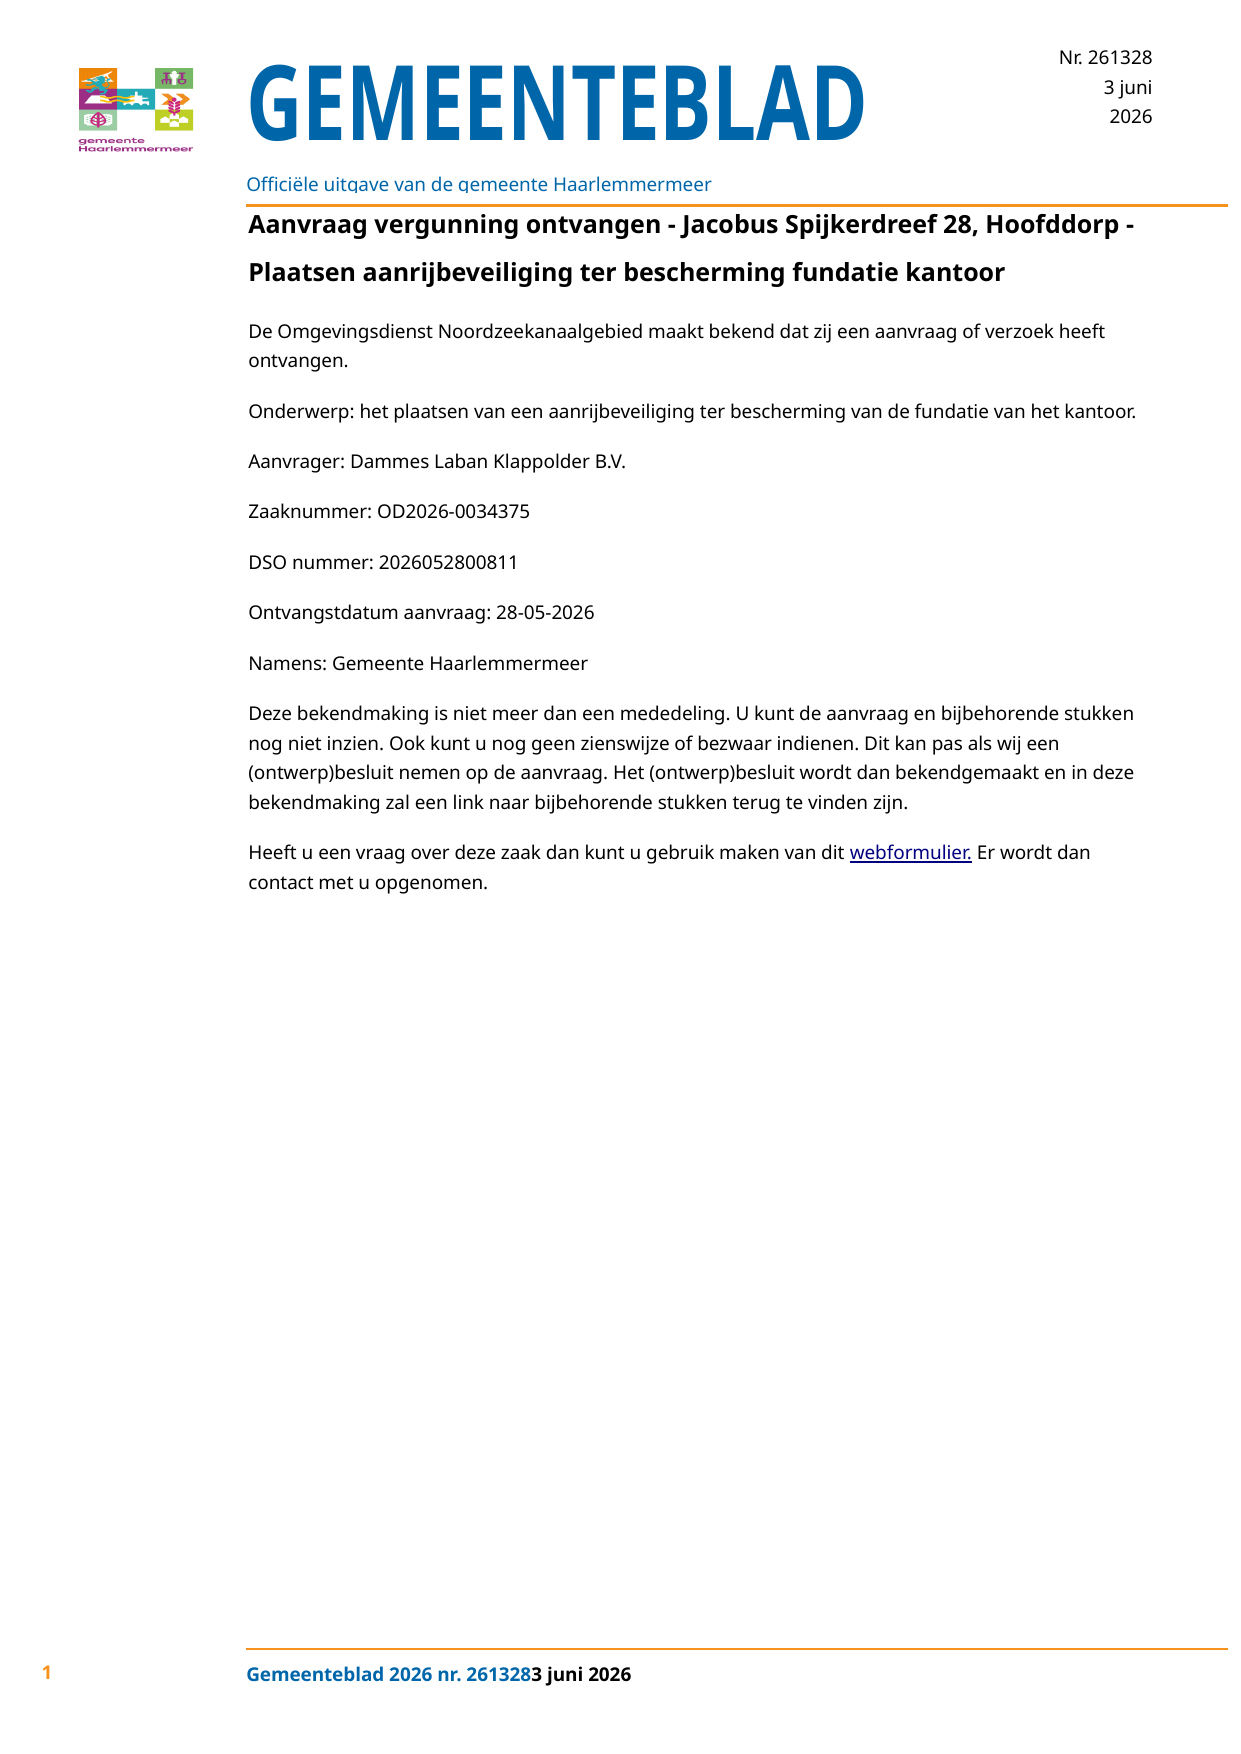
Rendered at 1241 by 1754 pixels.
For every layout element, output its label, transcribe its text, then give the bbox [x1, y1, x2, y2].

text Namens: Gemeente Haarlemmermeer [248, 650, 1152, 676]
text Aanvrager: Dammes Laban Klappolder B.V. [248, 448, 1152, 474]
text De Omgevingsdienst Noordzeekanaalgebied maakt bekend dat zij een aanvraag of verzoek heeft ontvangen. [248, 318, 1152, 373]
text Aanvraag vergunning ontvangen - Jacobus Spijkerdreef 28, Hoofddorp - Plaatsen aanrijbeveiliging ter bescherming fundatie kantoor [248, 207, 1152, 288]
text Heeft u een vraag over deze zaak dan kunt u gebruik maken van dit webformulier. Er wordt dan contact met u opgenomen. [248, 839, 1152, 895]
text DSO nummer: 2026052800811 [248, 549, 1152, 575]
text Ontvangstdatum aanvraag: 28-05-2026 [248, 599, 1152, 625]
text Zaaknummer: OD2026-0034375 [248, 499, 1152, 524]
text Onderwerp: het plaatsen van een aanrijbeveiliging ter bescherming van de fundatie van het kantoor. [248, 398, 1152, 424]
text Deze bekendmaking is niet meer dan een mededeling. U kunt de aanvraag en bijbehorende stukken nog niet inzien. Ook kunt u nog geen zienswijze of bezwaar indienen. Dit kan pas als wij een (ontwerp)besluit nemen op de aanvraag. Het (ontwerp)besluit wordt dan bekendgemaakt en in deze bekendmaking zal een link naar bijbehorende stukken terug te vinden zijn. [248, 700, 1152, 815]
picture [41, 47, 231, 172]
